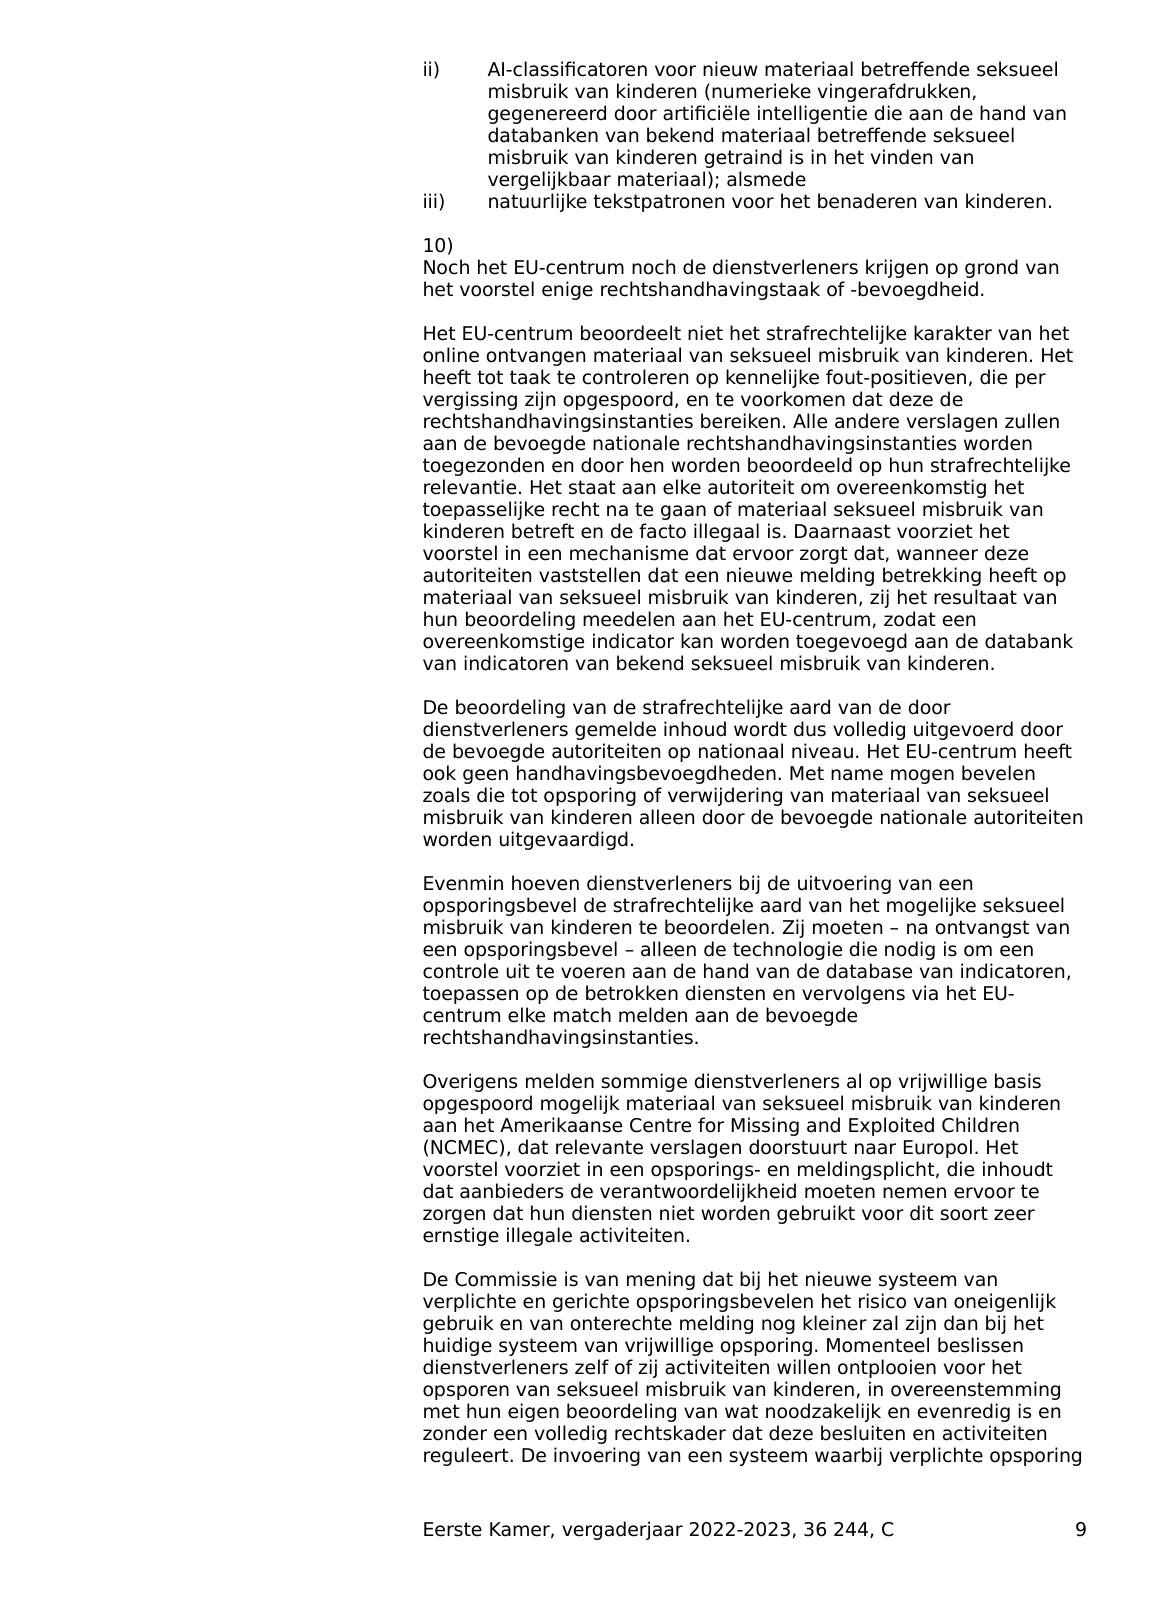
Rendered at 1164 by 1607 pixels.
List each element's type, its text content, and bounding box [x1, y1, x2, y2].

text De beoordeling van de strafrechtelijke aard van de door dienstverleners gemelde inhoud wordt dus volledig uitgevoerd door de bevoegde autoriteiten op nationaal niveau. Het EU-centrum heeft ook geen handhavingsbevoegdheden. Met name mogen bevelen zoals die tot opsporing of verwijdering van materiaal van seksueel misbruik van kinderen alleen door de bevoegde nationale autoriteiten worden uitgevaardigd. [422, 697, 1087, 851]
text 10) [422, 235, 1087, 257]
text Noch het EU-centrum noch de dienstverleners krijgen op grond van het voorstel enige rechtshandhavingstaak of -bevoegdheid. [422, 257, 1087, 301]
text Overigens melden sommige dienstverleners al op vrijwillige basis opgespoord mogelijk materiaal van seksueel misbruik van kinderen aan het Amerikaanse Centre for Missing and Exploited Children (NCMEC), dat relevante verslagen doorstuurt naar Europol. Het voorstel voorziet in een opsporings- en meldingsplicht, die inhoudt dat aanbieders de verantwoordelijkheid moeten nemen ervoor te zorgen dat hun diensten niet worden gebruikt voor dit soort zeer ernstige illegale activiteiten. [422, 1071, 1087, 1247]
text ii) AI-classificatoren voor nieuw materiaal betreffende seksueel misbruik van kinderen (numerieke vingerafdrukken, gegenereerd door artificiële intelligentie die aan de hand van databanken van bekend materiaal betreffende seksueel misbruik van kinderen getraind is in het vinden van vergelijkbaar materiaal); alsmede [422, 59, 1087, 191]
text Het EU-centrum beoordeelt niet het strafrechtelijke karakter van het online ontvangen materiaal van seksueel misbruik van kinderen. Het heeft tot taak te controleren op kennelijke fout-positieven, die per vergissing zijn opgespoord, en te voorkomen dat deze de rechtshandhavingsinstanties bereiken. Alle andere verslagen zullen aan de bevoegde nationale rechtshandhavingsinstanties worden toegezonden en door hen worden beoordeeld op hun strafrechtelijke relevantie. Het staat aan elke autoriteit om overeenkomstig het toepasselijke recht na te gaan of materiaal seksueel misbruik van kinderen betreft en de facto illegaal is. Daarnaast voorziet het voorstel in een mechanisme dat ervoor zorgt dat, wanneer deze autoriteiten vaststellen dat een nieuwe melding betrekking heeft op materiaal van seksueel misbruik van kinderen, zij het resultaat van hun beoordeling meedelen aan het EU-centrum, zodat een overeenkomstige indicator kan worden toegevoegd aan de databank van indicatoren van bekend seksueel misbruik van kinderen. [422, 323, 1087, 675]
text iii) natuurlijke tekstpatronen voor het benaderen van kinderen. [422, 191, 1087, 213]
text Evenmin hoeven dienstverleners bij de uitvoering van een opsporingsbevel de strafrechtelijke aard van het mogelijke seksueel misbruik van kinderen te beoordelen. Zij moeten – na ontvangst van een opsporingsbevel – alleen de technologie die nodig is om een controle uit te voeren aan de hand van de database van indicatoren, toepassen op de betrokken diensten en vervolgens via het EU-centrum elke match melden aan de bevoegde rechtshandhavingsinstanties. [422, 873, 1087, 1049]
text De Commissie is van mening dat bij het nieuwe systeem van verplichte en gerichte opsporingsbevelen het risico van oneigenlijk gebruik en van onterechte melding nog kleiner zal zijn dan bij het huidige systeem van vrijwillige opsporing. Momenteel beslissen dienstverleners zelf of zij activiteiten willen ontplooien voor het opsporen van seksueel misbruik van kinderen, in overeenstemming met hun eigen beoordeling van wat noodzakelijk en evenredig is en zonder een volledig rechtskader dat deze besluiten en activiteiten reguleert. De invoering van een systeem waarbij verplichte opsporing [422, 1269, 1087, 1467]
